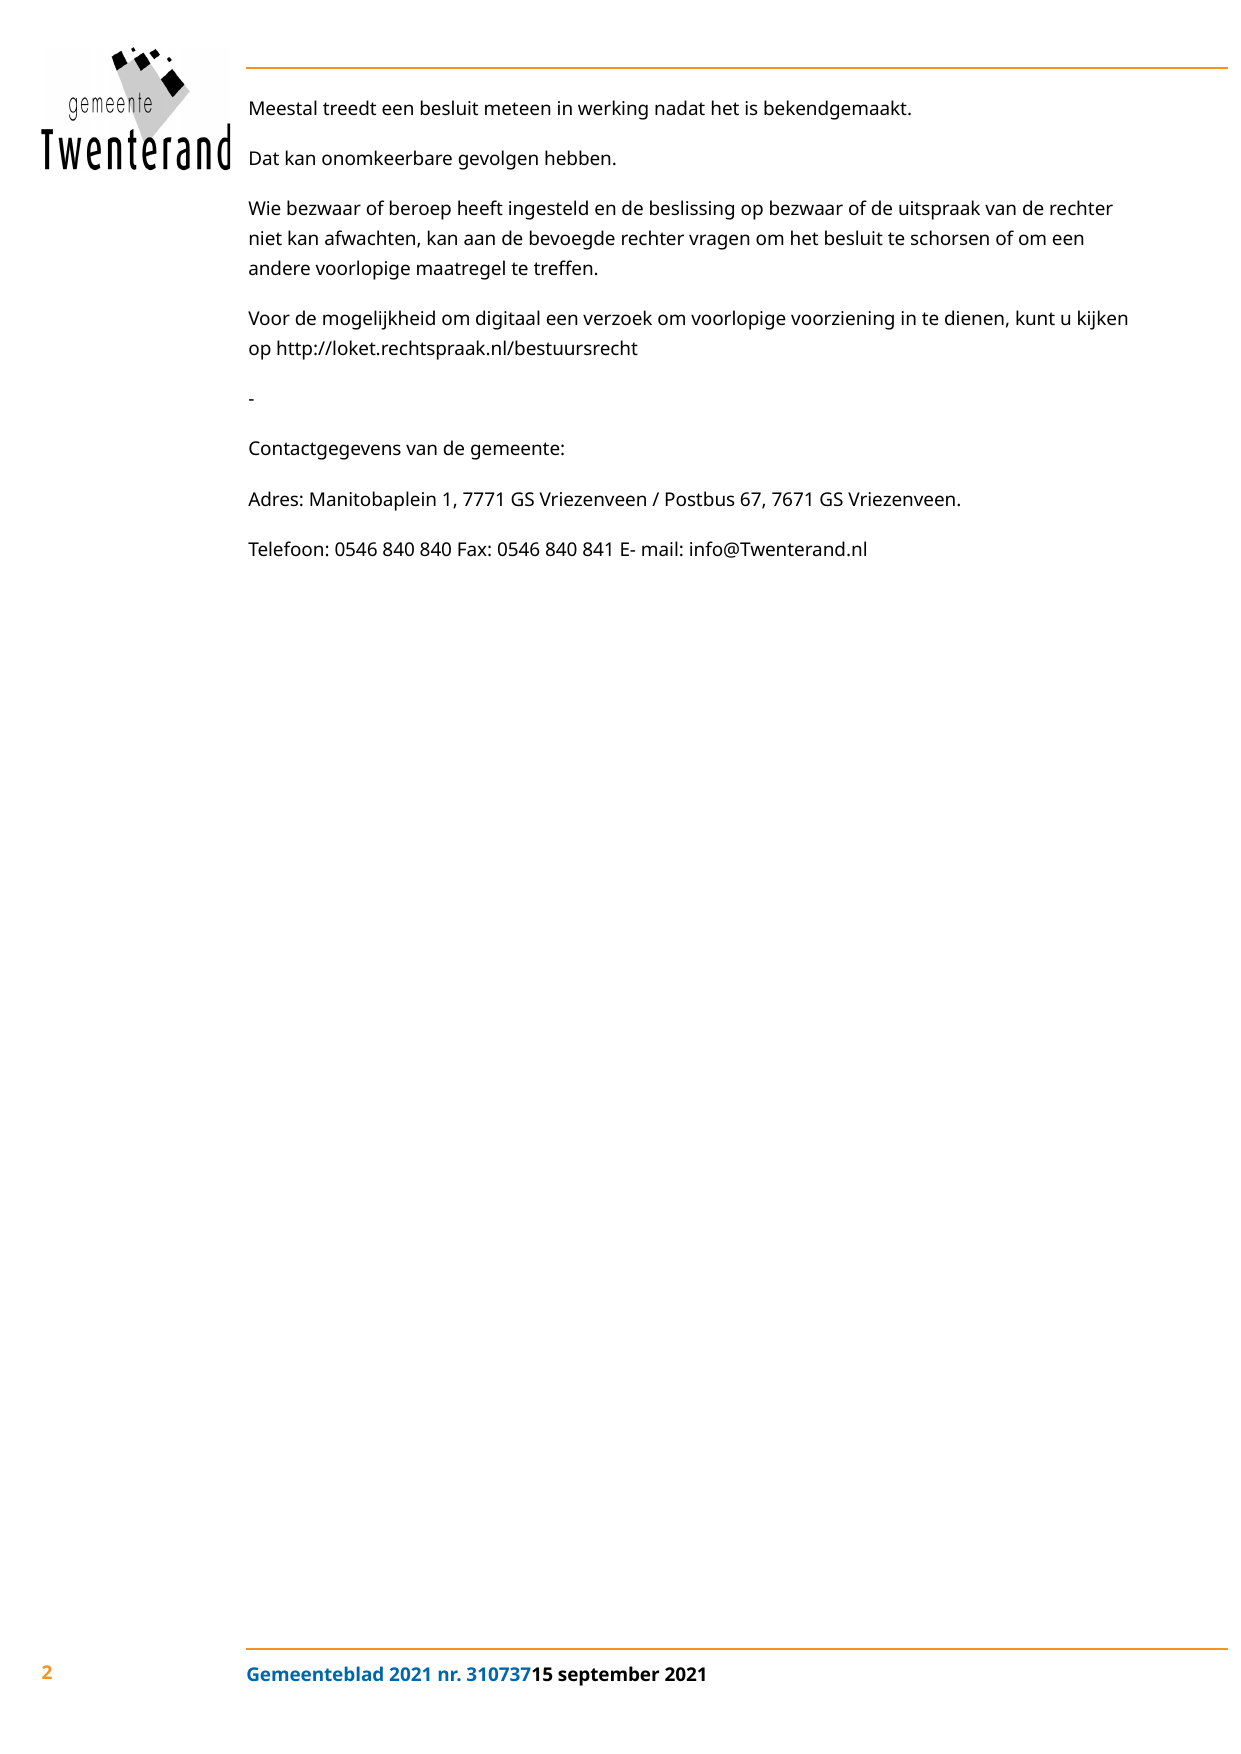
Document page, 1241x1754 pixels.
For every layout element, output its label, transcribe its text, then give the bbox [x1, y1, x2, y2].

text Dat kan onomkeerbare gevolgen hebben. [248, 145, 1152, 171]
text Wie bezwaar of beroep heeft ingesteld en de beslissing op bezwaar of de uitspraak van de rechter niet kan afwachten, kan aan de bevoegde rechter vragen om het besluit te schorsen of om een andere voorlopige maatregel te treffen. [248, 196, 1152, 281]
text - [248, 385, 1152, 411]
text Adres: Manitobaplein 1, 7771 GS Vriezenveen / Postbus 67, 7671 GS Vriezenveen. [248, 486, 1152, 512]
text Telefoon: 0546 840 840 Fax: 0546 840 841 E- mail: info@Twenterand.nl [248, 536, 1152, 562]
picture [41, 47, 231, 172]
text Meestal treedt een besluit meteen in werking nadat het is bekendgemaakt. [248, 95, 1152, 121]
text Voor de mogelijkheid om digitaal een verzoek om voorlopige voorziening in te dienen, kunt u kijken op http://loket.rechtspraak.nl/bestuursrecht [248, 305, 1152, 361]
text Contactgegevens van de gemeente: [248, 436, 1152, 461]
